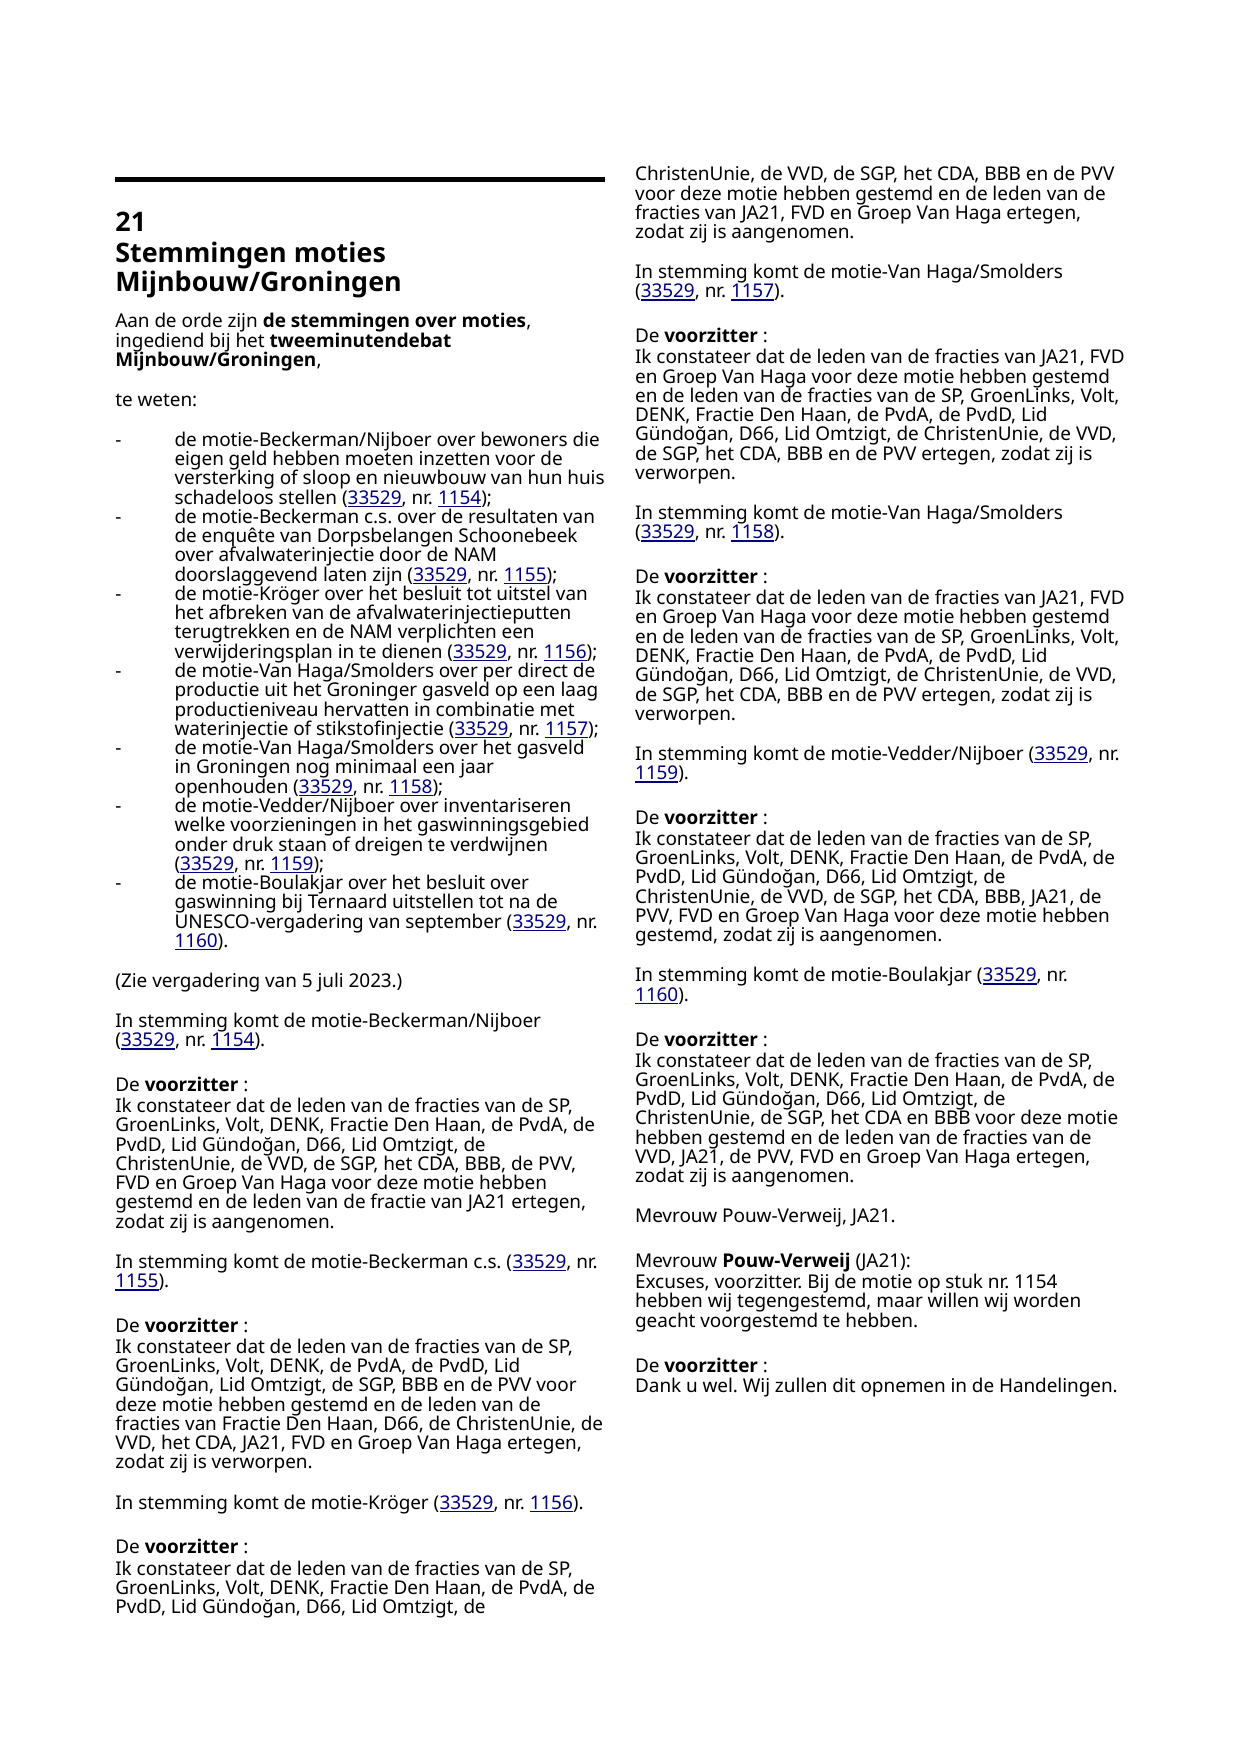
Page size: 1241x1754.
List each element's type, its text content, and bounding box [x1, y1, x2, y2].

list de motie-Van Haga/Smolders over het gasveld in Groningen nog minimaal een jaar openhouden (33529, nr. 1158); [115, 739, 605, 797]
text De voorzitter : [635, 1352, 1125, 1377]
text In stemming komt de motie-Beckerman c.s. (33529, nr. 1155). [115, 1253, 605, 1291]
text Ik constateer dat de leden van de fracties van JA21, FVD en Groep Van Haga voor deze motie hebben gestemd en de leden van de fracties van de SP, GroenLinks, Volt, DENK, Fractie Den Haan, de PvdA, de PvdD, Lid Gündoğan, D66, Lid Omtzigt, de ChristenUnie, de VVD, de SGP, het CDA, BBB en de PVV ertegen, zodat zij is verworpen. [635, 589, 1125, 724]
text Ik constateer dat de leden van de fracties van de SP, GroenLinks, Volt, DENK, Fractie Den Haan, de PvdA, de PvdD, Lid Gündoğan, D66, Lid Omtzigt, de [115, 1559, 605, 1617]
text De voorzitter : [115, 1534, 605, 1559]
list de motie-Van Haga/Smolders over per direct de productie uit het Groninger gasveld op een laag productieniveau hervatten in combinatie met waterinjectie of stikstofinjectie (33529, nr. 1157); [115, 662, 605, 739]
text De voorzitter : [635, 804, 1125, 830]
text Ik constateer dat de leden van de fracties van de SP, GroenLinks, Volt, DENK, de PvdA, de PvdD, Lid Gündoğan, Lid Omtzigt, de SGP, BBB en de PVV voor deze motie hebben gestemd en de leden van de fracties van Fractie Den Haan, D66, de ChristenUnie, de VVD, het CDA, JA21, FVD en Groep Van Haga ertegen, zodat zij is verworpen. [115, 1338, 605, 1473]
text De voorzitter : [635, 563, 1125, 589]
text te weten: [115, 391, 605, 410]
text Aan de orde zijn de stemmingen over moties, ingediend bij het tweeminutendebat Mijnbouw/Groningen, [115, 312, 605, 370]
text Mevrouw Pouw-Verweij (JA21): [635, 1247, 1125, 1273]
list de motie-Kröger over het besluit tot uitstel van het afbreken van de afvalwaterinjectieputten terugtrekken en de NAM verplichten een verwijderingsplan in te dienen (33529, nr. 1156); [115, 585, 605, 662]
text In stemming komt de motie-Beckerman/Nijboer (33529, nr. 1154). [115, 1012, 605, 1051]
text 21 [115, 203, 605, 239]
text Mevrouw Pouw-Verweij, JA21. [635, 1207, 1125, 1227]
text De voorzitter : [115, 1071, 605, 1097]
text In stemming komt de motie-Van Haga/Smolders (33529, nr. 1158). [635, 504, 1125, 543]
text De voorzitter : [635, 323, 1125, 348]
text In stemming komt de motie-Van Haga/Smolders (33529, nr. 1157). [635, 263, 1125, 302]
text De voorzitter : [635, 1026, 1125, 1052]
list de motie-Beckerman/Nijboer over bewoners die eigen geld hebben moeten inzetten voor de versterking of sloop en nieuwbouw van hun huis schadeloos stellen (33529, nr. 1154); [115, 431, 605, 508]
text Ik constateer dat de leden van de fracties van de SP, GroenLinks, Volt, DENK, Fractie Den Haan, de PvdA, de PvdD, Lid Gündoğan, D66, Lid Omtzigt, de ChristenUnie, de VVD, de SGP, het CDA, BBB, de PVV, FVD en Groep Van Haga voor deze motie hebben gestemd en de leden van de fractie van JA21 ertegen, zodat zij is aangenomen. [115, 1097, 605, 1232]
text In stemming komt de motie-Vedder/Nijboer (33529, nr. 1159). [635, 745, 1125, 783]
text Ik constateer dat de leden van de fracties van de SP, GroenLinks, Volt, DENK, Fractie Den Haan, de PvdA, de PvdD, Lid Gündoğan, D66, Lid Omtzigt, de ChristenUnie, de VVD, de SGP, het CDA, BBB, JA21, de PVV, FVD en Groep Van Haga voor deze motie hebben gestemd, zodat zij is aangenomen. [635, 830, 1125, 946]
text Ik constateer dat de leden van de fracties van JA21, FVD en Groep Van Haga voor deze motie hebben gestemd en de leden van de fracties van de SP, GroenLinks, Volt, DENK, Fractie Den Haan, de PvdA, de PvdD, Lid Gündoğan, D66, Lid Omtzigt, de ChristenUnie, de VVD, de SGP, het CDA, BBB en de PVV ertegen, zodat zij is verworpen. [635, 348, 1125, 483]
text In stemming komt de motie-Kröger (33529, nr. 1156). [115, 1494, 605, 1513]
text Ik constateer dat de leden van de fracties van de SP, GroenLinks, Volt, DENK, Fractie Den Haan, de PvdA, de PvdD, Lid Gündoğan, D66, Lid Omtzigt, de ChristenUnie, de SGP, het CDA en BBB voor deze motie hebben gestemd en de leden van de fracties van de VVD, JA21, de PVV, FVD en Groep Van Haga ertegen, zodat zij is aangenomen. [635, 1052, 1125, 1186]
text Dank u wel. Wij zullen dit opnemen in de Handelingen. [635, 1377, 1125, 1397]
list de motie-Boulakjar over het besluit over gaswinning bij Ternaard uitstellen tot na de UNESCO-vergadering van september (33529, nr. 1160). [115, 874, 605, 951]
text (Zie vergadering van 5 juli 2023.) [115, 972, 605, 991]
text De voorzitter : [115, 1312, 605, 1338]
text Excuses, voorzitter. Bij de motie op stuk nr. 1154 hebben wij tegengestemd, maar willen wij worden geacht voorgestemd te hebben. [635, 1273, 1125, 1331]
text Stemmingen moties Mijnbouw/Groningen [115, 239, 605, 312]
list de motie-Vedder/Nijboer over inventariseren welke voorzieningen in het gaswinningsgebied onder druk staan of dreigen te verdwijnen (33529, nr. 1159); [115, 797, 605, 874]
text In stemming komt de motie-Boulakjar (33529, nr. 1160). [635, 966, 1125, 1005]
list de motie-Beckerman c.s. over de resultaten van de enquête van Dorpsbelangen Schoonebeek over afvalwaterinjectie door de NAM doorslaggevend laten zijn (33529, nr. 1155); [115, 508, 605, 585]
text ChristenUnie, de VVD, de SGP, het CDA, BBB en de PVV voor deze motie hebben gestemd en de leden van de fracties van JA21, FVD en Groep Van Haga ertegen, zodat zij is aangenomen. [635, 165, 1125, 242]
